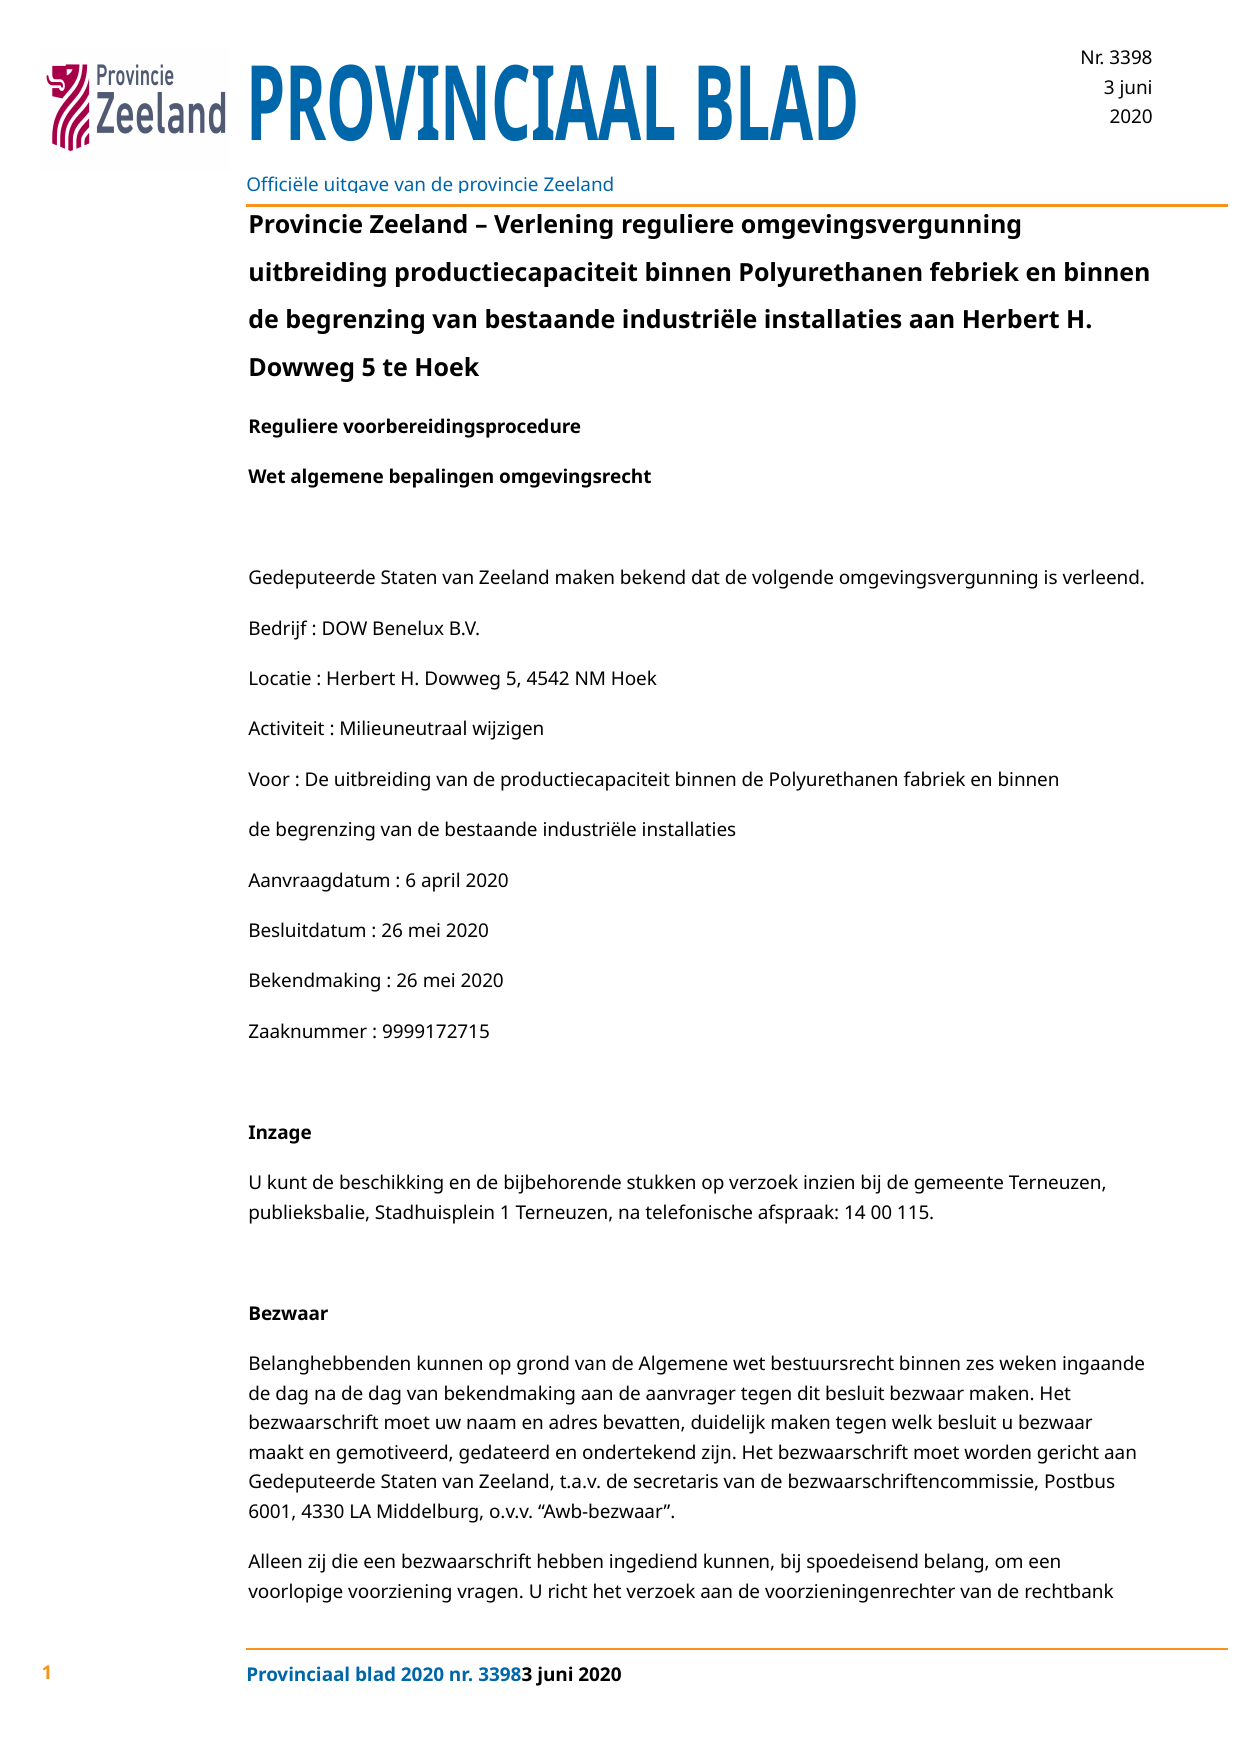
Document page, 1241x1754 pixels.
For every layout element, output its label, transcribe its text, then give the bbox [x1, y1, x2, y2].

text Wet algemene bepalingen omgevingsrecht [248, 463, 1152, 489]
text Alleen zij die een bezwaarschrift hebben ingediend kunnen, bij spoedeisend belang, om een voorlopige voorziening vragen. U richt het verzoek aan de voorzieningenrechter van de rechtbank [248, 1548, 1152, 1604]
text Bedrijf : DOW Benelux B.V. [248, 615, 1152, 641]
text U kunt de beschikking en de bijbehorende stukken op verzoek inzien bij de gemeente Terneuzen, publieksbalie, Stadhuisplein 1 Terneuzen, na telefonische afspraak: 14 00 115. [248, 1169, 1152, 1225]
text Reguliere voorbereidingsprocedure [248, 413, 1152, 439]
text Bekendmaking : 26 mei 2020 [248, 968, 1152, 993]
text Locatie : Herbert H. Dowweg 5, 4542 NM Hoek [248, 665, 1152, 691]
text Gedeputeerde Staten van Zeeland maken bekend dat de volgende omgevingsvergunning is verleend. [248, 564, 1152, 590]
text Activiteit : Milieuneutraal wijzigen [248, 716, 1152, 741]
text de begrenzing van de bestaande industriële installaties [248, 816, 1152, 842]
text Bezwaar [248, 1300, 1152, 1326]
text Inzage [248, 1119, 1152, 1145]
text Zaaknummer : 9999172715 [248, 1018, 1152, 1044]
text Voor : De uitbreiding van de productiecapaciteit binnen de Polyurethanen fabriek en binnen [248, 766, 1152, 792]
text Aanvraagdatum : 6 april 2020 [248, 867, 1152, 893]
picture [41, 47, 231, 172]
text Provincie Zeeland – Verlening reguliere omgevingsvergunning uitbreiding productiecapaciteit binnen Polyurethanen febriek en binnen de begrenzing van bestaande industriële installaties aan Herbert H. Dowweg 5 te Hoek [248, 207, 1152, 384]
text Belanghebbenden kunnen op grond van de Algemene wet bestuursrecht binnen zes weken ingaande de dag na de dag van bekendmaking aan de aanvrager tegen dit besluit bezwaar maken. Het bezwaarschrift moet uw naam en adres bevatten, duidelijk maken tegen welk besluit u bezwaar maakt en gemotiveerd, gedateerd en ondertekend zijn. Het bezwaarschrift moet worden gericht aan Gedeputeerde Staten van Zeeland, t.a.v. de secretaris van de bezwaarschriftencommissie, Postbus 6001, 4330 LA Middelburg, o.v.v. “Awb-bezwaar”. [248, 1350, 1152, 1524]
text Besluitdatum : 26 mei 2020 [248, 917, 1152, 943]
